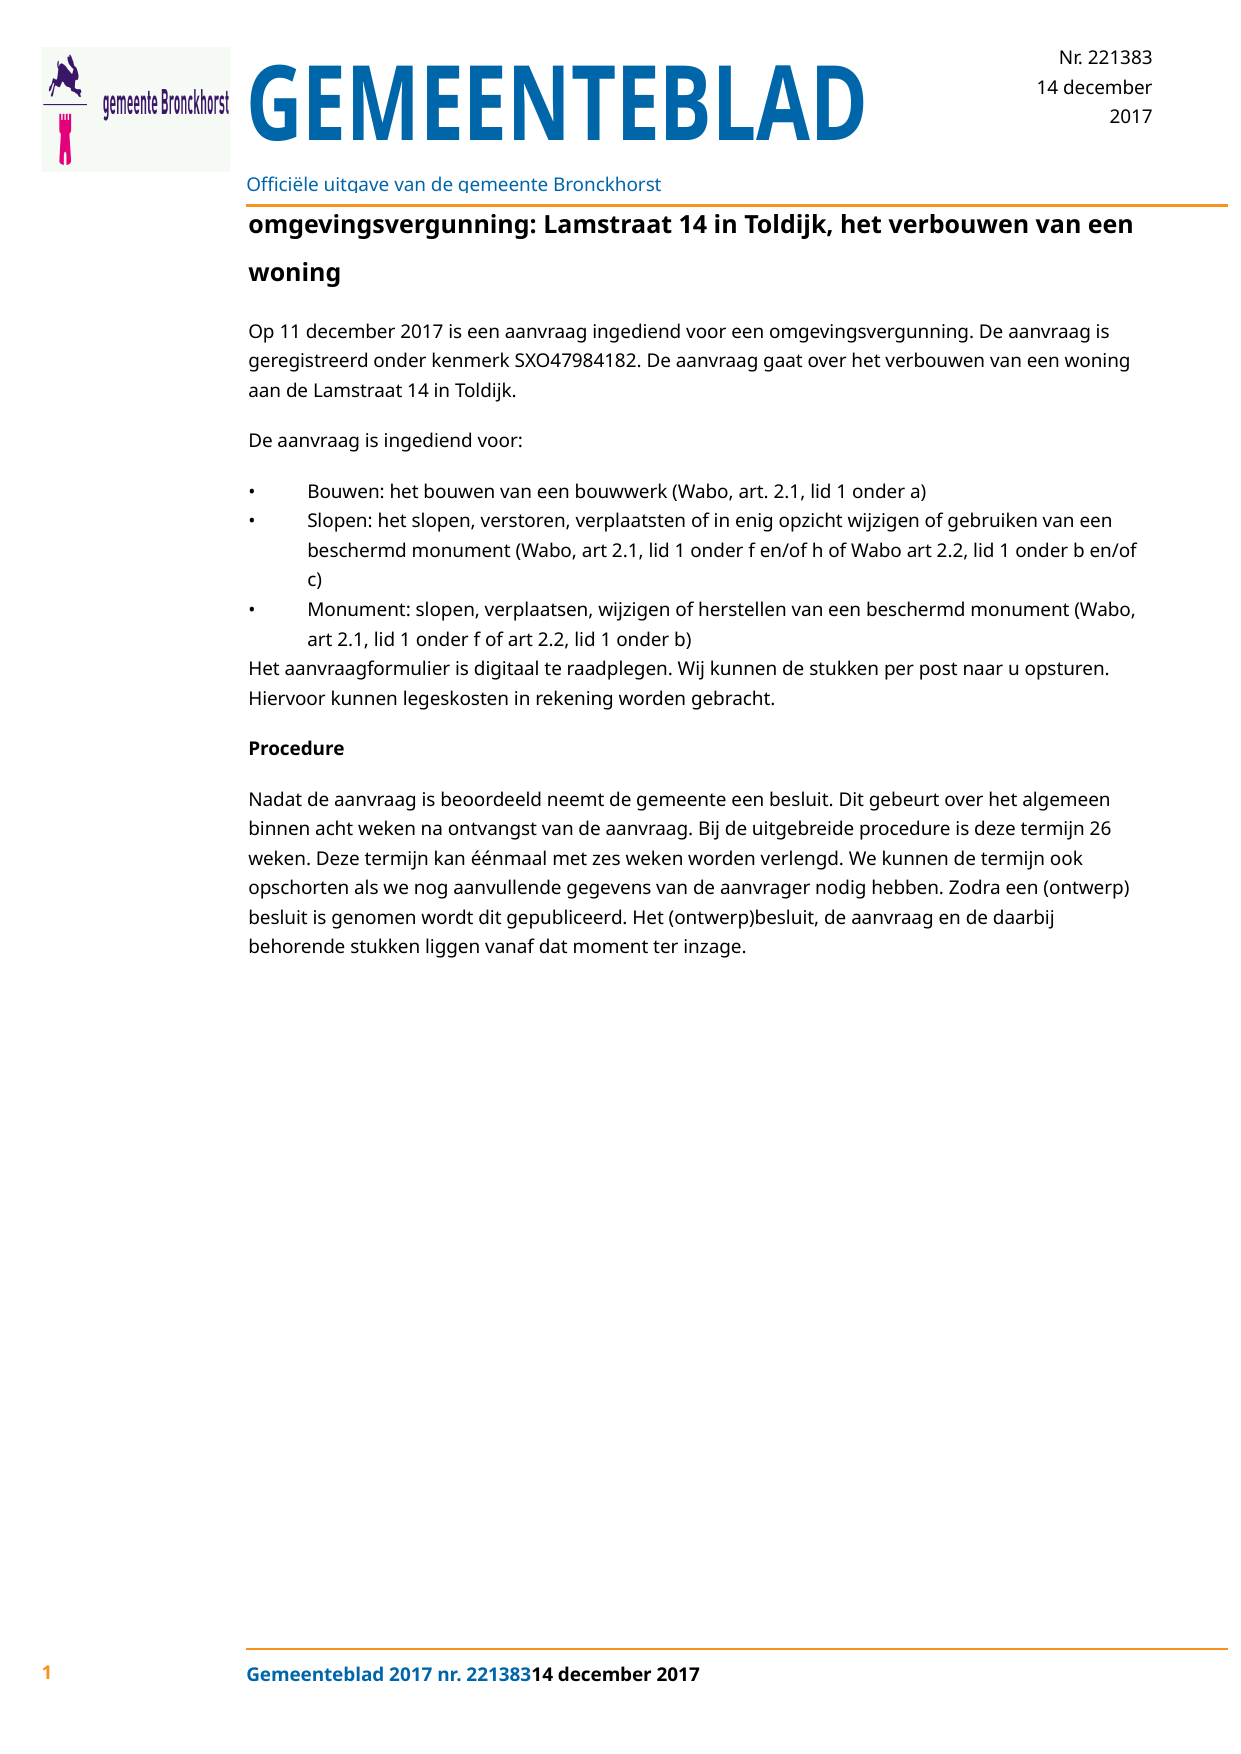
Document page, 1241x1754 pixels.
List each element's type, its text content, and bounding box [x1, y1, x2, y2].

text Op 11 december 2017 is een aanvraag ingediend voor een omgevingsvergunning. De aanvraag is geregistreerd onder kenmerk SXO47984182. De aanvraag gaat over het verbouwen van een woning aan de Lamstraat 14 in Toldijk. [248, 318, 1152, 403]
text Procedure [248, 735, 1152, 761]
list Slopen: het slopen, verstoren, verplaatsten of in enig opzicht wijzigen of gebruiken van een beschermd monument (Wabo, art 2.1, lid 1 onder f en/of h of Wabo art 2.2, lid 1 onder b en/of c) [248, 507, 1152, 592]
picture [41, 47, 231, 172]
text Nadat de aanvraag is beoordeeld neemt de gemeente een besluit. Dit gebeurt over het algemeen binnen acht weken na ontvangst van de aanvraag. Bij de uitgebreide procedure is deze termijn 26 weken. Deze termijn kan éénmaal met zes weken worden verlengd. We kunnen de termijn ook opschorten als we nog aanvullende gegevens van de aanvrager nodig hebben. Zodra een (ontwerp) besluit is genomen wordt dit gepubliceerd. Het (ontwerp)besluit, de aanvraag en de daarbij behorende stukken liggen vanaf dat moment ter inzage. [248, 786, 1152, 959]
text Het aanvraagformulier is digitaal te raadplegen. Wij kunnen de stukken per post naar u opsturen. Hiervoor kunnen legeskosten in rekening worden gebracht. [248, 655, 1152, 711]
list Bouwen: het bouwen van een bouwwerk (Wabo, art. 2.1, lid 1 onder a) [248, 478, 1152, 504]
list Monument: slopen, verplaatsen, wijzigen of herstellen van een beschermd monument (Wabo, art 2.1, lid 1 onder f of art 2.2, lid 1 onder b) [248, 596, 1152, 652]
text De aanvraag is ingediend voor: [248, 427, 1152, 453]
text omgevingsvergunning: Lamstraat 14 in Toldijk, het verbouwen van een woning [248, 207, 1152, 288]
